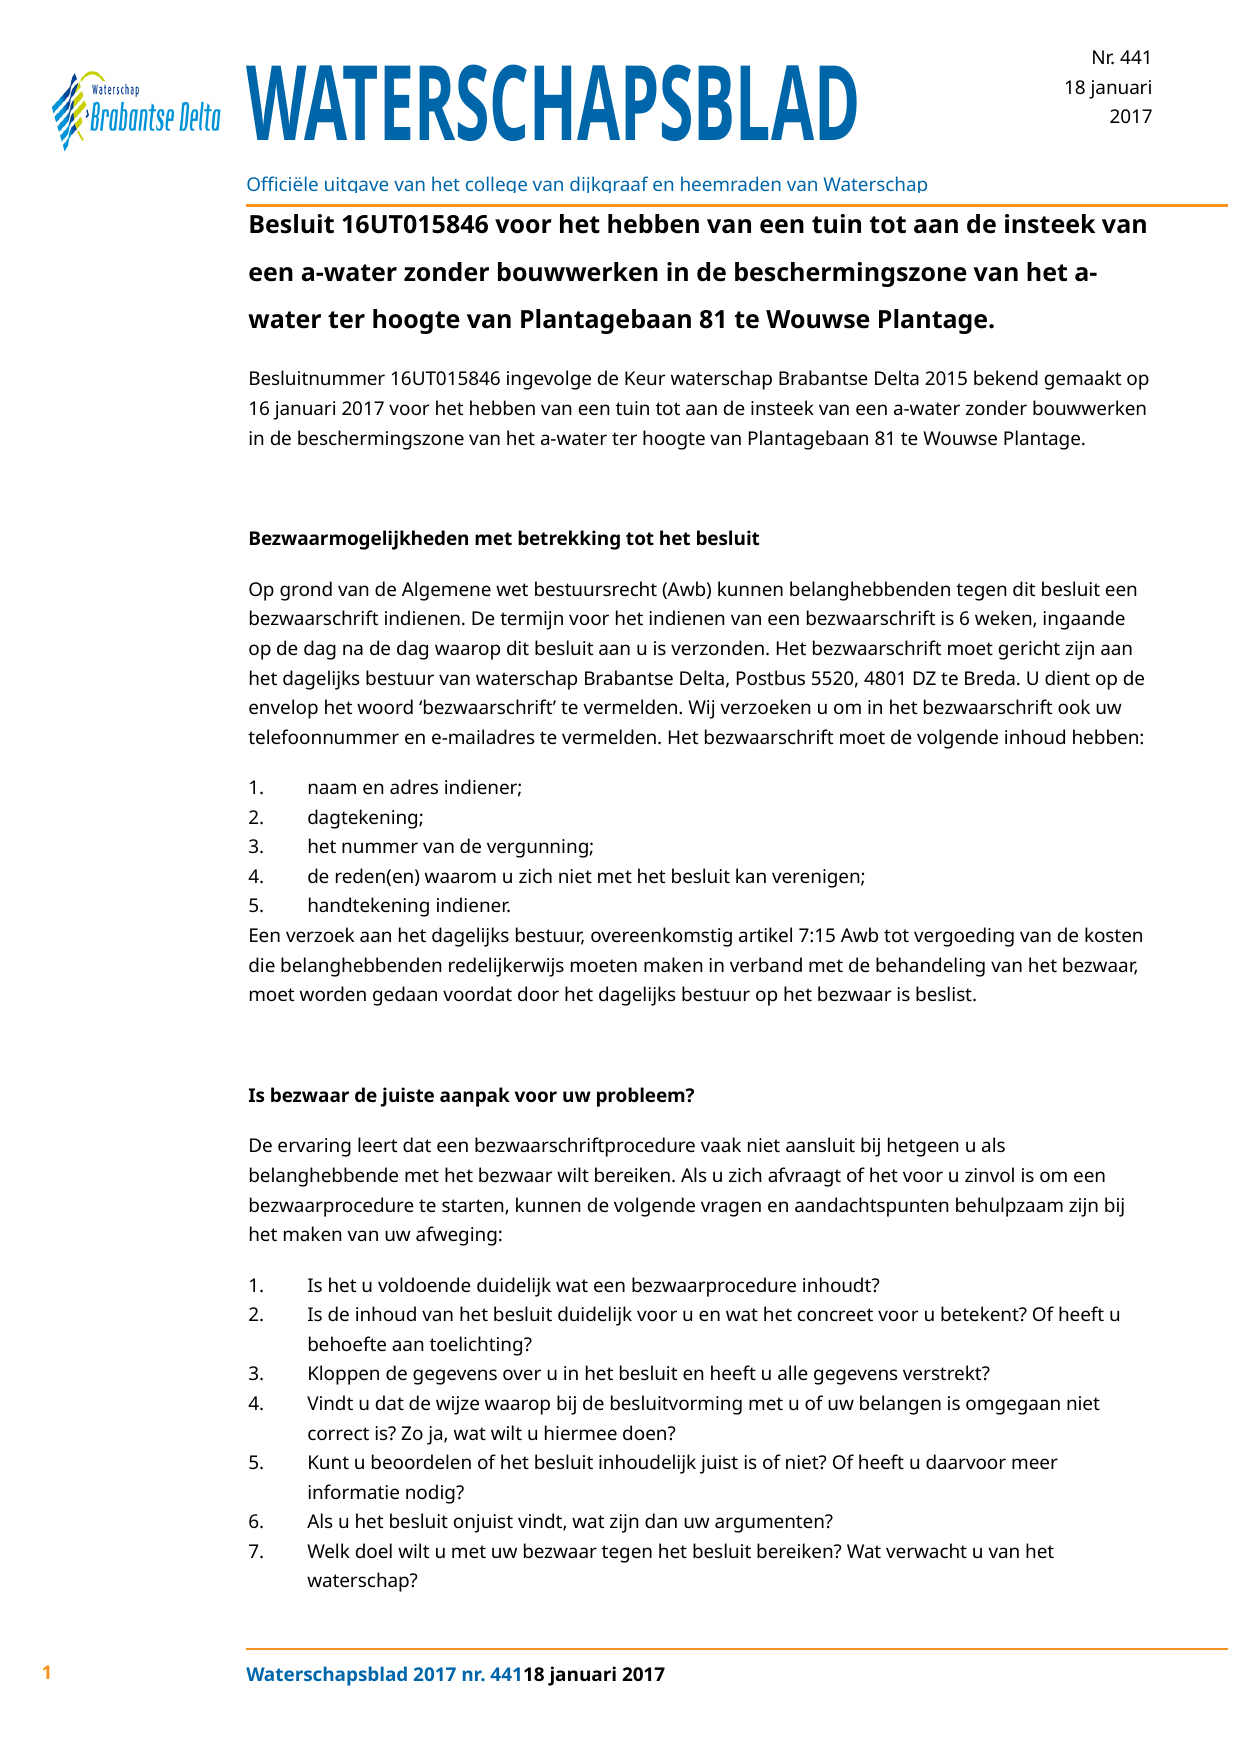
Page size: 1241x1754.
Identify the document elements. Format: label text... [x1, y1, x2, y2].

text Is bezwaar de juiste aanpak voor uw probleem? [248, 1082, 1152, 1108]
text Op grond van de Algemene wet bestuursrecht (Awb) kunnen belanghebbenden tegen dit besluit een bezwaarschrift indienen. De termijn voor het indienen van een bezwaarschrift is 6 weken, ingaande op de dag na de dag waarop dit besluit aan u is verzonden. Het bezwaarschrift moet gericht zijn aan het dagelijks bestuur van waterschap Brabantse Delta, Postbus 5520, 4801 DZ te Breda. U dient op de envelop het woord ‘bezwaarschrift’ te vermelden. Wij verzoeken u om in het bezwaarschrift ook uw telefoonnummer en e‑mailadres te vermelden. Het bezwaarschrift moet de volgende inhoud hebben: [248, 576, 1152, 749]
list Is de inhoud van het besluit duidelijk voor u en wat het concreet voor u betekent? Of heeft u behoefte aan toelichting? [248, 1301, 1152, 1357]
list Kloppen de gegevens over u in het besluit en heeft u alle gegevens verstrekt? [248, 1361, 1152, 1386]
list dagtekening; [248, 804, 1152, 829]
list Als u het besluit onjuist vindt, wat zijn dan uw argumenten? [248, 1508, 1152, 1534]
list de reden(en) waarom u zich niet met het besluit kan verenigen; [248, 863, 1152, 889]
text Besluitnummer 16UT015846 ingevolge de Keur waterschap Brabantse Delta 2015 bekend gemaakt op 16 januari 2017 voor het hebben van een tuin tot aan de insteek van een a-water zonder bouwwerken in de beschermingszone van het a-water ter hoogte van Plantagebaan 81 te Wouwse Plantage. [248, 366, 1152, 450]
list Is het u voldoende duidelijk wat een bezwaarprocedure inhoudt? [248, 1272, 1152, 1297]
list Kunt u beoordelen of het besluit inhoudelijk juist is of niet? Of heeft u daarvoor meer informatie nodig? [248, 1449, 1152, 1504]
list handtekening indiener. [248, 893, 1152, 918]
list naam en adres indiener; [248, 774, 1152, 800]
text De ervaring leert dat een bezwaarschriftprocedure vaak niet aansluit bij hetgeen u als belanghebbende met het bezwaar wilt bereiken. Als u zich afvraagt of het voor u zinvol is om een bezwaarprocedure te starten, kunnen de volgende vragen en aandachtspunten behulpzaam zijn bij het maken van uw afweging: [248, 1133, 1152, 1247]
list Vindt u dat de wijze waarop bij de besluitvorming met u of uw belangen is omgegaan niet correct is? Zo ja, wat wilt u hiermee doen? [248, 1390, 1152, 1445]
text Bezwaarmogelijkheden met betrekking tot het besluit [248, 526, 1152, 551]
picture [41, 47, 231, 172]
text Besluit 16UT015846 voor het hebben van een tuin tot aan de insteek van een a-water zonder bouwwerken in de beschermingszone van het a-water ter hoogte van Plantagebaan 81 te Wouwse Plantage. [248, 207, 1152, 336]
list het nummer van de vergunning; [248, 833, 1152, 859]
list Welk doel wilt u met uw bezwaar tegen het besluit bereiken? Wat verwacht u van het waterschap? [248, 1538, 1152, 1593]
text Een verzoek aan het dagelijks bestuur, overeenkomstig artikel 7:15 Awb tot vergoeding van de kosten die belanghebbenden redelijkerwijs moeten maken in verband met de behandeling van het bezwaar, moet worden gedaan voordat door het dagelijks bestuur op het bezwaar is beslist. [248, 922, 1152, 1007]
